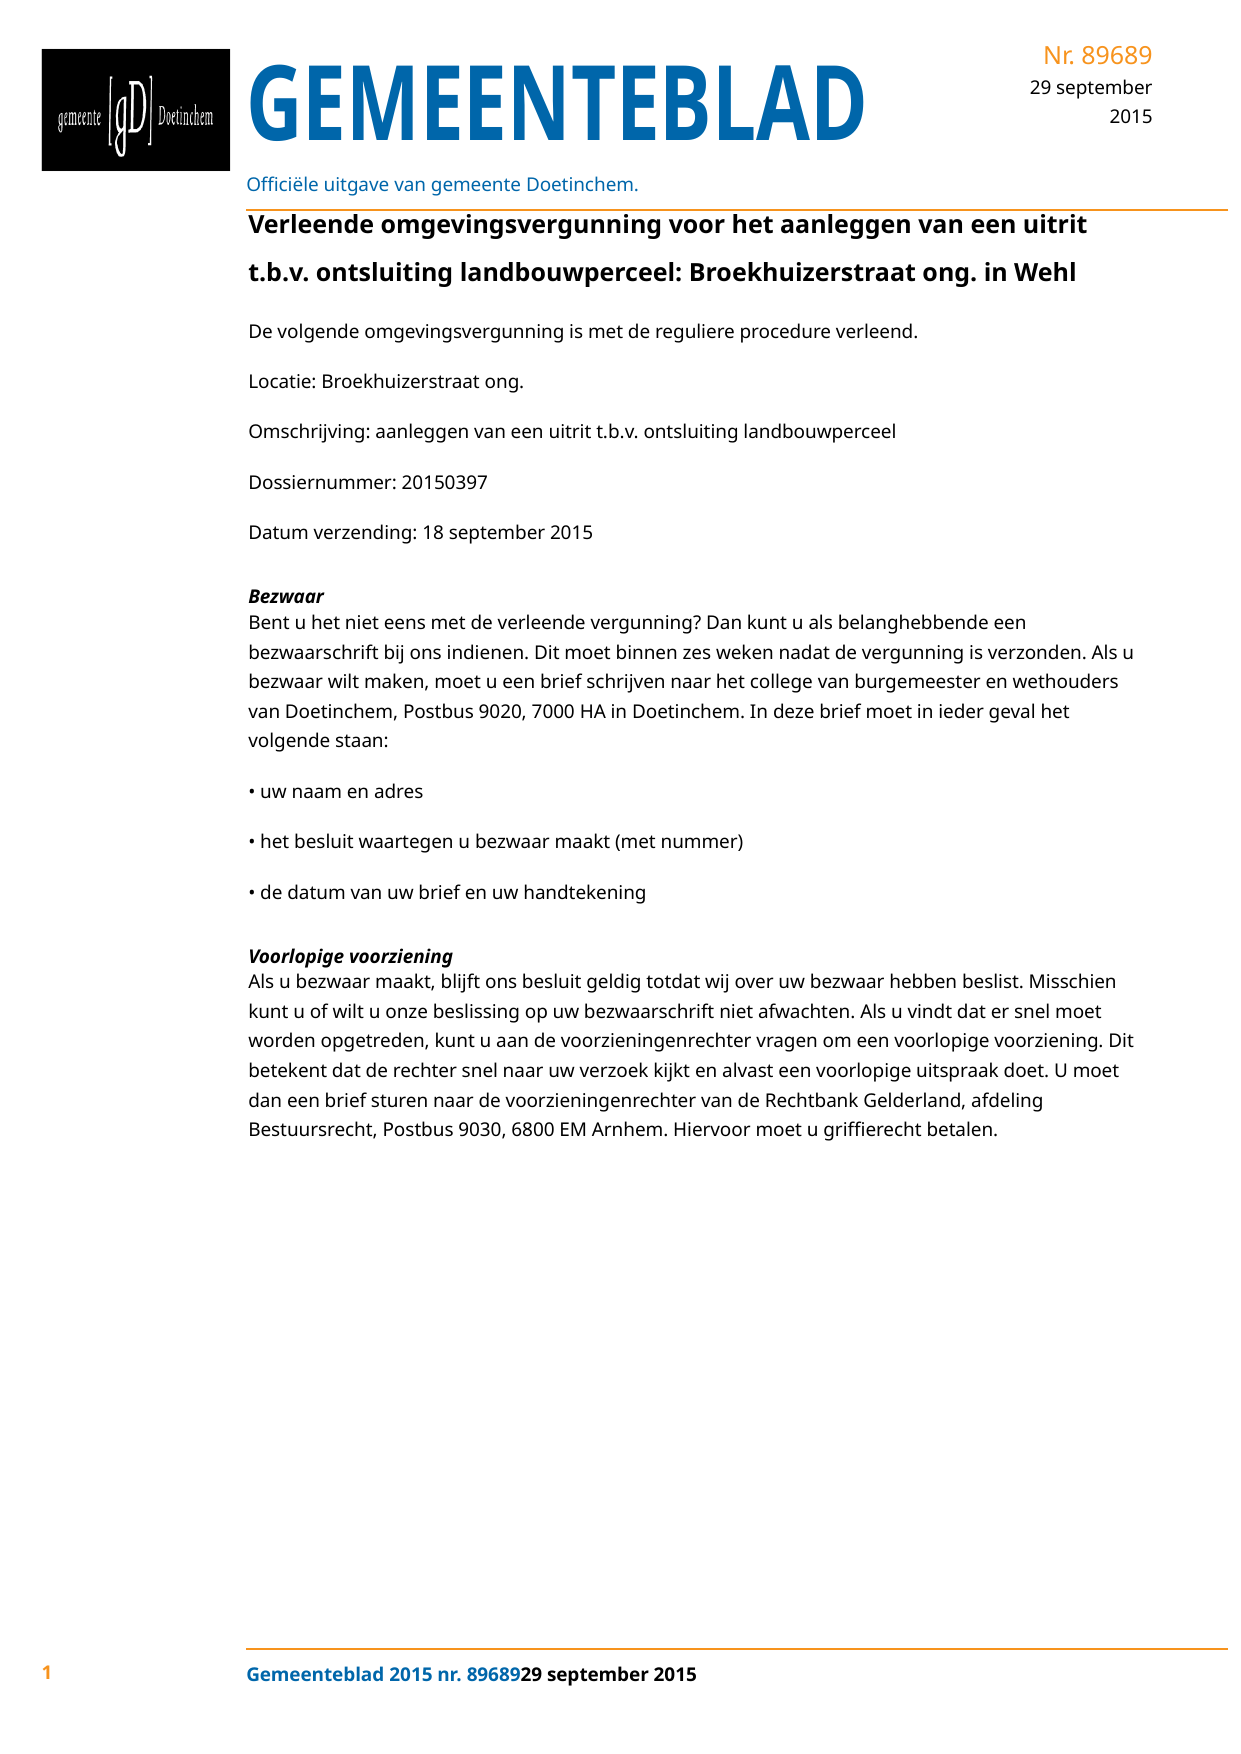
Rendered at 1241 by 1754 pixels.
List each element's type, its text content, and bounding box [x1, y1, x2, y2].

text Datum verzending: 18 september 2015 [248, 519, 1152, 545]
text • het besluit waartegen u bezwaar maakt (met nummer) [248, 828, 1152, 854]
text Omschrijving: aanleggen van een uitrit t.b.v. ontsluiting landbouwperceel [248, 419, 1152, 444]
picture [41, 47, 231, 172]
text Bent u het niet eens met de verleende vergunning? Dan kunt u als belanghebbende een bezwaarschrift bij ons indienen. Dit moet binnen zes weken nadat de vergunning is verzonden. Als u bezwaar wilt maken, moet u een brief schrijven naar het college van burgemeester en wethouders van Doetinchem, Postbus 9020, 7000 HA in Doetinchem. In deze brief moet in ieder geval het volgende staan: [248, 609, 1152, 753]
text Bezwaar [248, 583, 1152, 609]
text Als u bezwaar maakt, blijft ons besluit geldig totdat wij over uw bezwaar hebben beslist. Misschien kunt u of wilt u onze beslissing op uw bezwaarschrift niet afwachten. Als u vindt dat er snel moet worden opgetreden, kunt u aan de voorzieningenrechter vragen om een voorlopige voorziening. Dit betekent dat de rechter snel naar uw verzoek kijkt en alvast een voorlopige uitspraak doet. U moet dan een brief sturen naar de voorzieningenrechter van de Rechtbank Gelderland, afdeling Bestuursrecht, Postbus 9030, 6800 EM Arnhem. Hiervoor moet u griffierecht betalen. [248, 968, 1152, 1142]
text Locatie: Broekhuizerstraat ong. [248, 368, 1152, 394]
text • de datum van uw brief en uw handtekening [248, 879, 1152, 904]
text Voorlopige voorziening [248, 943, 1152, 968]
text • uw naam en adres [248, 778, 1152, 804]
text Verleende omgevingsvergunning voor het aanleggen van een uitrit t.b.v. ontsluiting landbouwperceel: Broekhuizerstraat ong. in Wehl [248, 211, 1152, 288]
text Dossiernummer: 20150397 [248, 469, 1152, 495]
text De volgende omgevingsvergunning is met de reguliere procedure verleend. [248, 318, 1152, 344]
